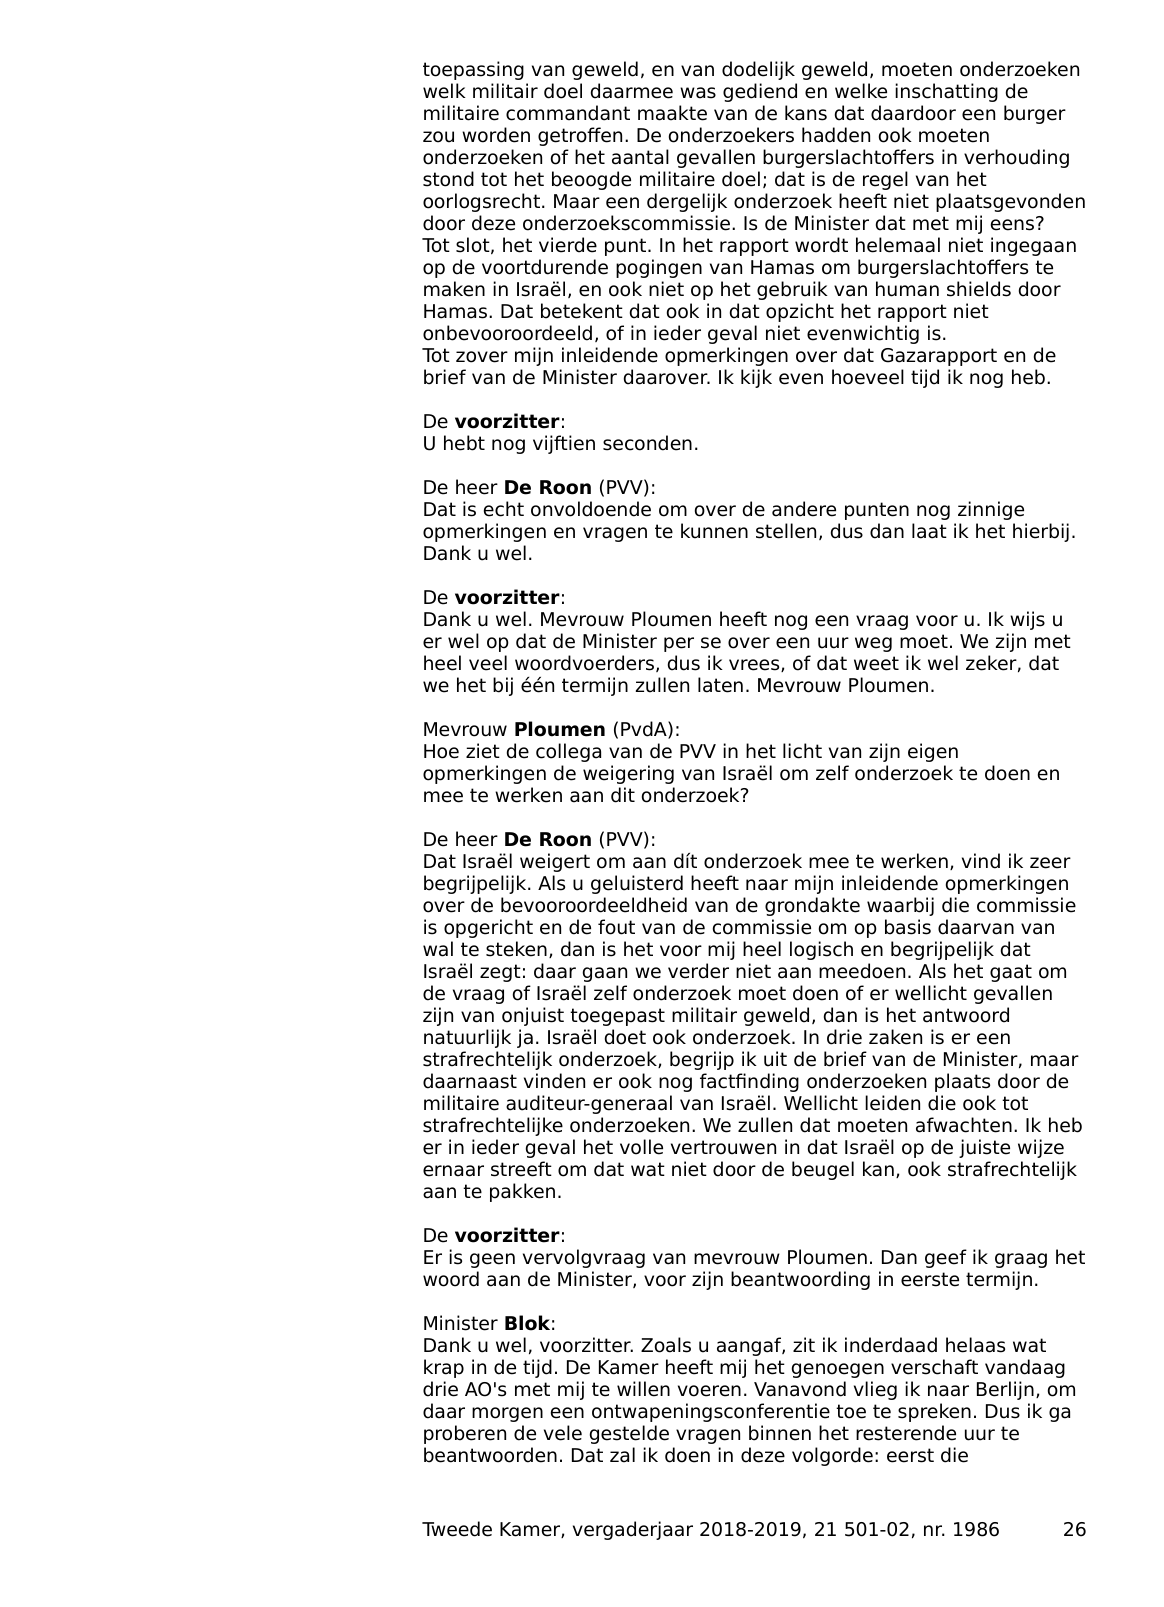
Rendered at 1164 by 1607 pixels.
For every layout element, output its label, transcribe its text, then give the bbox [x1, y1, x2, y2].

text Dat is echt onvoldoende om over de andere punten nog zinnige opmerkingen en vragen te kunnen stellen, dus dan laat ik het hierbij. [422, 499, 1087, 543]
text De heer De Roon (PVV): [422, 477, 1087, 499]
text Mevrouw Ploumen (PvdA): [422, 719, 1087, 741]
text De voorzitter: [422, 587, 1087, 609]
text Minister Blok: [422, 1313, 1087, 1335]
text Tot zover mijn inleidende opmerkingen over dat Gazarapport en de brief van de Minister daarover. Ik kijk even hoeveel tijd ik nog heb. [422, 345, 1087, 389]
text De heer De Roon (PVV): [422, 829, 1087, 851]
text De voorzitter: [422, 411, 1087, 433]
text toepassing van geweld, en van dodelijk geweld, moeten onderzoeken welk militair doel daarmee was gediend en welke inschatting de militaire commandant maakte van de kans dat daardoor een burger zou worden getroffen. De onderzoekers hadden ook moeten onderzoeken of het aantal gevallen burgerslachtoffers in verhouding stond tot het beoogde militaire doel; dat is de regel van het oorlogsrecht. Maar een dergelijk onderzoek heeft niet plaatsgevonden door deze onderzoekscommissie. Is de Minister dat met mij eens? [422, 59, 1087, 235]
text Tot slot, het vierde punt. In het rapport wordt helemaal niet ingegaan op de voortdurende pogingen van Hamas om burgerslachtoffers te maken in Israël, en ook niet op het gebruik van human shields door Hamas. Dat betekent dat ook in dat opzicht het rapport niet onbevooroordeeld, of in ieder geval niet evenwichtig is. [422, 235, 1087, 345]
text Er is geen vervolgvraag van mevrouw Ploumen. Dan geef ik graag het woord aan de Minister, voor zijn beantwoording in eerste termijn. [422, 1247, 1087, 1291]
text Dank u wel. [422, 543, 1087, 565]
text U hebt nog vijftien seconden. [422, 433, 1087, 455]
text Dat Israël weigert om aan dít onderzoek mee te werken, vind ik zeer begrijpelijk. Als u geluisterd heeft naar mijn inleidende opmerkingen over de bevooroordeeldheid van de grondakte waarbij die commissie is opgericht en de fout van de commissie om op basis daarvan van wal te steken, dan is het voor mij heel logisch en begrijpelijk dat Israël zegt: daar gaan we verder niet aan meedoen. Als het gaat om de vraag of Israël zelf onderzoek moet doen of er wellicht gevallen zijn van onjuist toegepast militair geweld, dan is het antwoord natuurlijk ja. Israël doet ook onderzoek. In drie zaken is er een strafrechtelijk onderzoek, begrijp ik uit de brief van de Minister, maar daarnaast vinden er ook nog factfinding onderzoeken plaats door de militaire auditeur-generaal van Israël. Wellicht leiden die ook tot strafrechtelijke onderzoeken. We zullen dat moeten afwachten. Ik heb er in ieder geval het volle vertrouwen in dat Israël op de juiste wijze ernaar streeft om dat wat niet door de beugel kan, ook strafrechtelijk aan te pakken. [422, 851, 1087, 1203]
text De voorzitter: [422, 1225, 1087, 1247]
text Hoe ziet de collega van de PVV in het licht van zijn eigen opmerkingen de weigering van Israël om zelf onderzoek te doen en mee te werken aan dit onderzoek? [422, 741, 1087, 807]
text Dank u wel, voorzitter. Zoals u aangaf, zit ik inderdaad helaas wat krap in de tijd. De Kamer heeft mij het genoegen verschaft vandaag drie AO's met mij te willen voeren. Vanavond vlieg ik naar Berlijn, om daar morgen een ontwapeningsconferentie toe te spreken. Dus ik ga proberen de vele gestelde vragen binnen het resterende uur te beantwoorden. Dat zal ik doen in deze volgorde: eerst die [422, 1335, 1087, 1467]
text Dank u wel. Mevrouw Ploumen heeft nog een vraag voor u. Ik wijs u er wel op dat de Minister per se over een uur weg moet. We zijn met heel veel woordvoerders, dus ik vrees, of dat weet ik wel zeker, dat we het bij één termijn zullen laten. Mevrouw Ploumen. [422, 609, 1087, 697]
